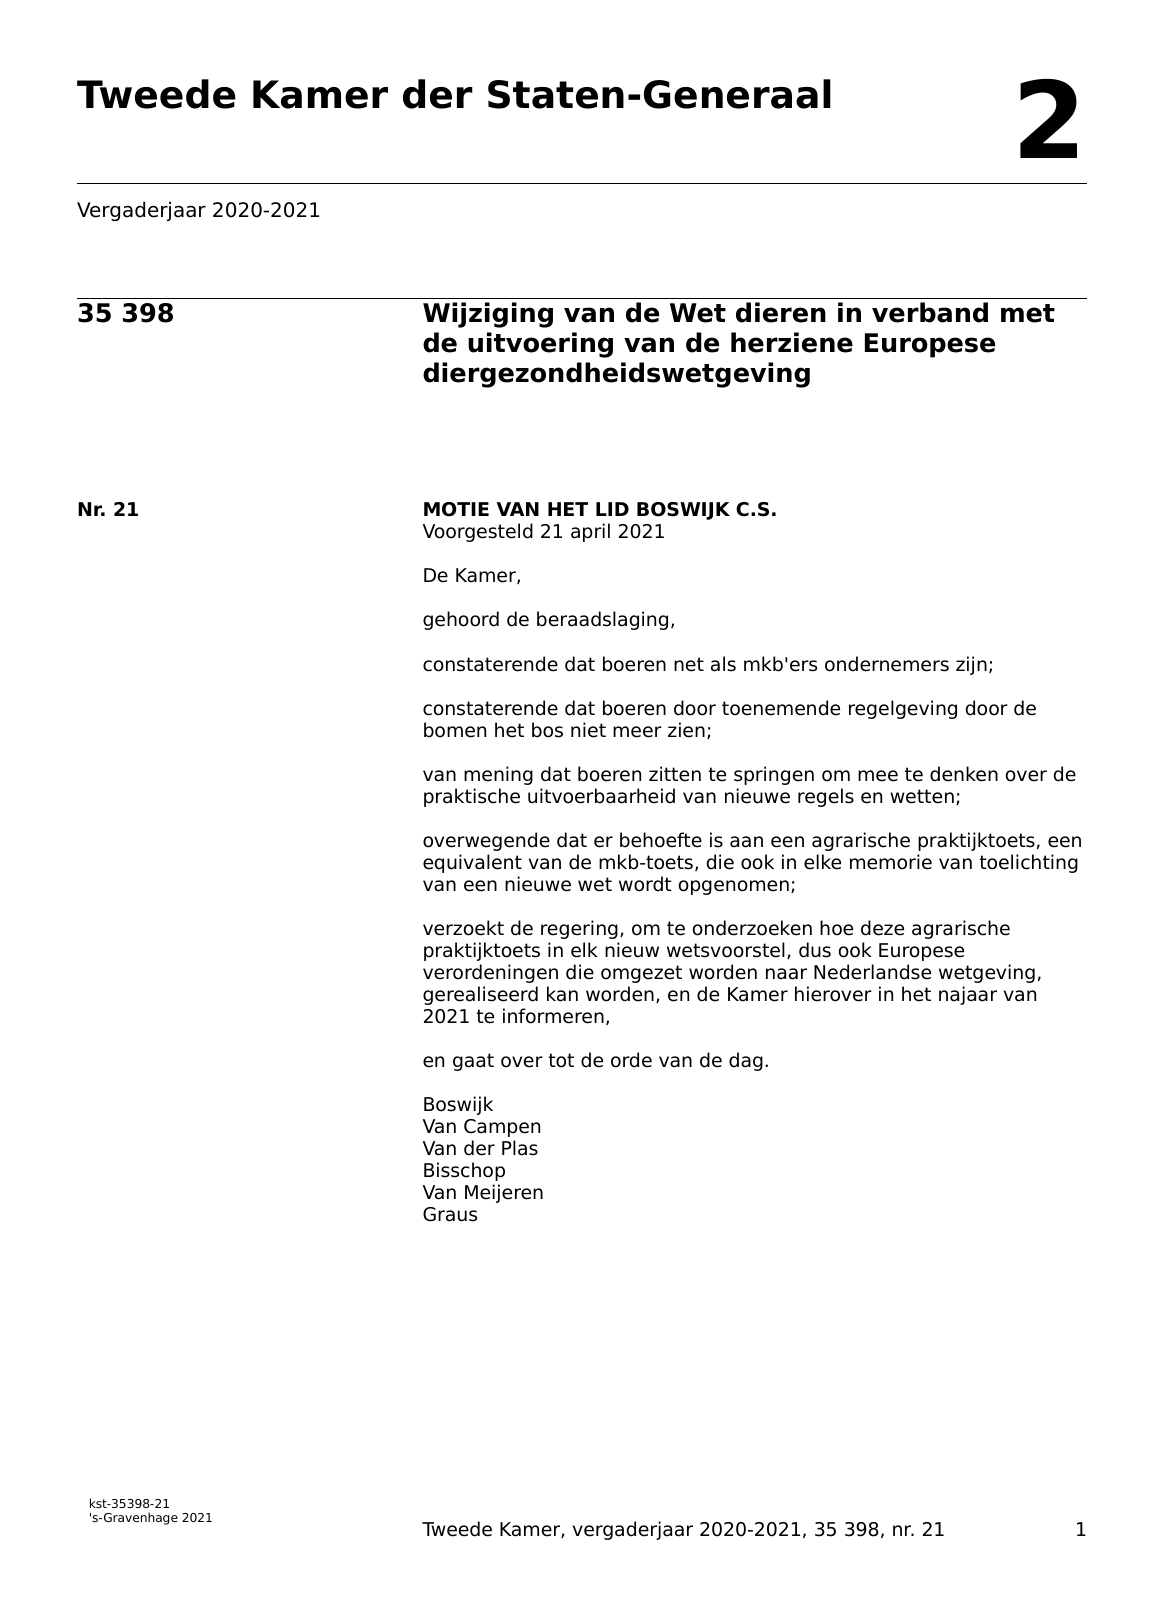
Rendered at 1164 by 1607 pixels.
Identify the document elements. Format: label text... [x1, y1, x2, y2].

table_header Tweede Kamer der Staten-Generaal [77, 59, 886, 183]
text van mening dat boeren zitten te springen om mee te denken over de praktische uitvoerbaarheid van nieuwe regels en wetten; [422, 764, 1087, 808]
text Boswijk [422, 1094, 1087, 1116]
subtitle Nr. 21 MOTIE VAN HET LID BOSWIJK C.S. [77, 499, 1087, 521]
text constaterende dat boeren net als mkb'ers ondernemers zijn; [422, 653, 1087, 676]
text constaterende dat boeren door toenemende regelgeving door de bomen het bos niet meer zien; [422, 698, 1087, 742]
text Bisschop [422, 1160, 1087, 1182]
text Van Meijeren [422, 1182, 1087, 1204]
table_header 2 [886, 59, 1087, 183]
text overwegende dat er behoefte is aan een agrarische praktijktoets, een equivalent van de mkb-toets, die ook in elke memorie van toelichting van een nieuwe wet wordt opgenomen; [422, 830, 1087, 896]
text verzoekt de regering, om te onderzoeken hoe deze agrarische praktijktoets in elk nieuw wetsvoorstel, dus ook Europese verordeningen die omgezet worden naar Nederlandse wetgeving, gerealiseerd kan worden, en de Kamer hierover in het najaar van 2021 te informeren, [422, 918, 1087, 1028]
table_cell Vergaderjaar 2020-2021 [77, 184, 1087, 298]
text gehoord de beraadslaging, [422, 609, 1087, 631]
text Van der Plas [422, 1138, 1087, 1160]
text De Kamer, [422, 565, 1087, 587]
text kst-35398-21 [88, 1497, 323, 1511]
text en gaat over tot de orde van de dag. [422, 1050, 1087, 1072]
text Graus [422, 1204, 1087, 1226]
text Voorgesteld 21 april 2021 [422, 521, 1087, 543]
text 's-Gravenhage 2021 [88, 1511, 323, 1525]
subtitle 35 398 Wijziging van de Wet dieren in verband met de uitvoering van de herziene Europese diergezondheidswetgeving [77, 299, 1087, 388]
text Van Campen [422, 1116, 1087, 1138]
